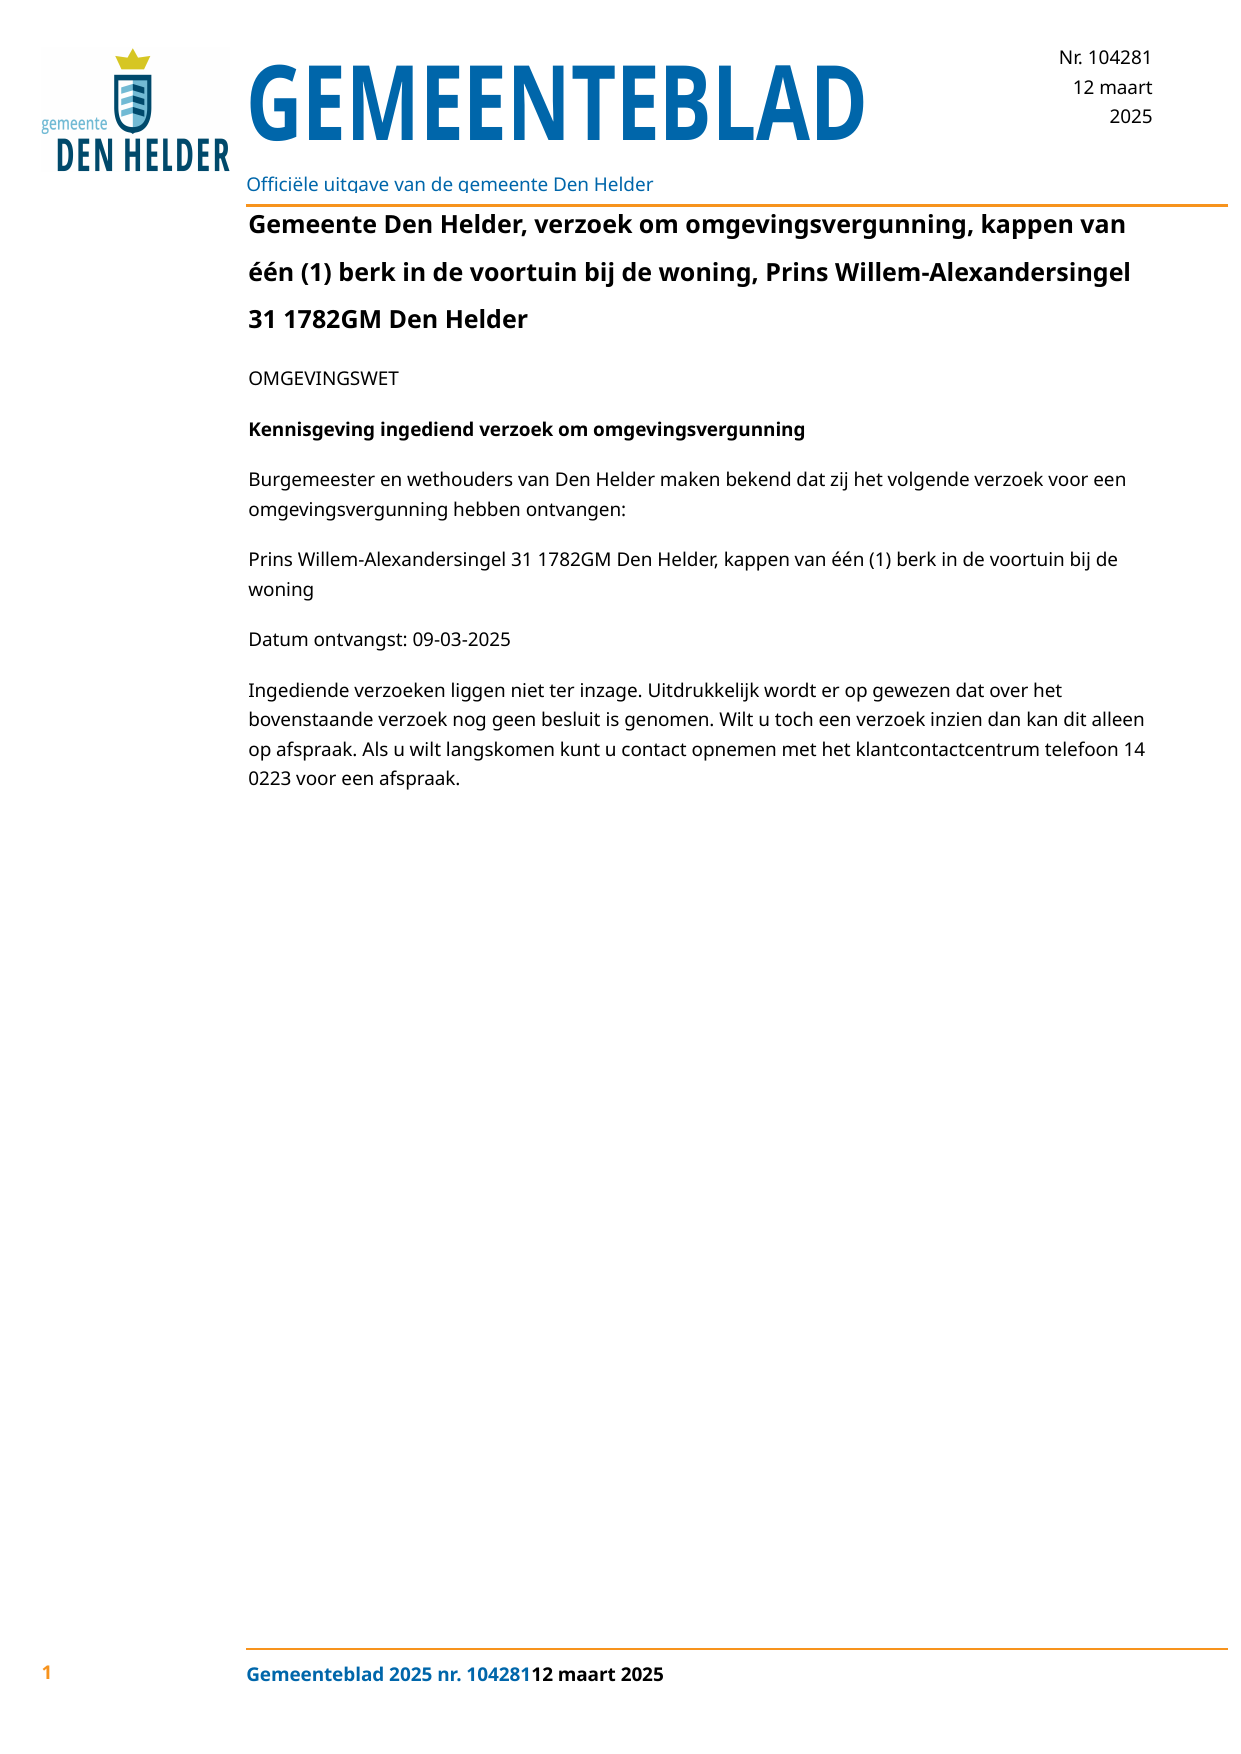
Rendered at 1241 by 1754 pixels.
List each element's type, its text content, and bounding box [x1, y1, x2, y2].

picture [41, 47, 231, 172]
text Datum ontvangst: 09-03-2025 [248, 626, 1152, 652]
picture [63, 144, 68, 165]
text Gemeente Den Helder, verzoek om omgevingsvergunning, kappen van één (1) berk in de voortuin bij de woning, Prins Willem-Alexandersingel 31 1782GM Den Helder [248, 207, 1152, 336]
text Kennisgeving ingediend verzoek om omgevingsvergunning [248, 416, 1152, 442]
text Ingediende verzoeken liggen niet ter inzage. Uitdrukkelijk wordt er op gewezen dat over het bovenstaande verzoek nog geen besluit is genomen. Wilt u toch een verzoek inzien dan kan dit alleen op afspraak. Als u wilt langskomen kunt u contact opnemen met het klantcontactcentrum telefoon 14 0223 voor een afspraak. [248, 677, 1152, 791]
text Prins Willem-Alexandersingel 31 1782GM Den Helder, kappen van één (1) berk in de voortuin bij de woning [248, 546, 1152, 602]
text OMGEVINGSWET [248, 366, 1152, 391]
picture [130, 157, 135, 172]
picture [100, 154, 106, 172]
picture [182, 144, 187, 165]
text Burgemeester en wethouders van Den Helder maken bekend dat zij het volgende verzoek voor een omgevingsvergunning hebben ontvangen: [248, 466, 1152, 522]
picture [220, 160, 224, 172]
